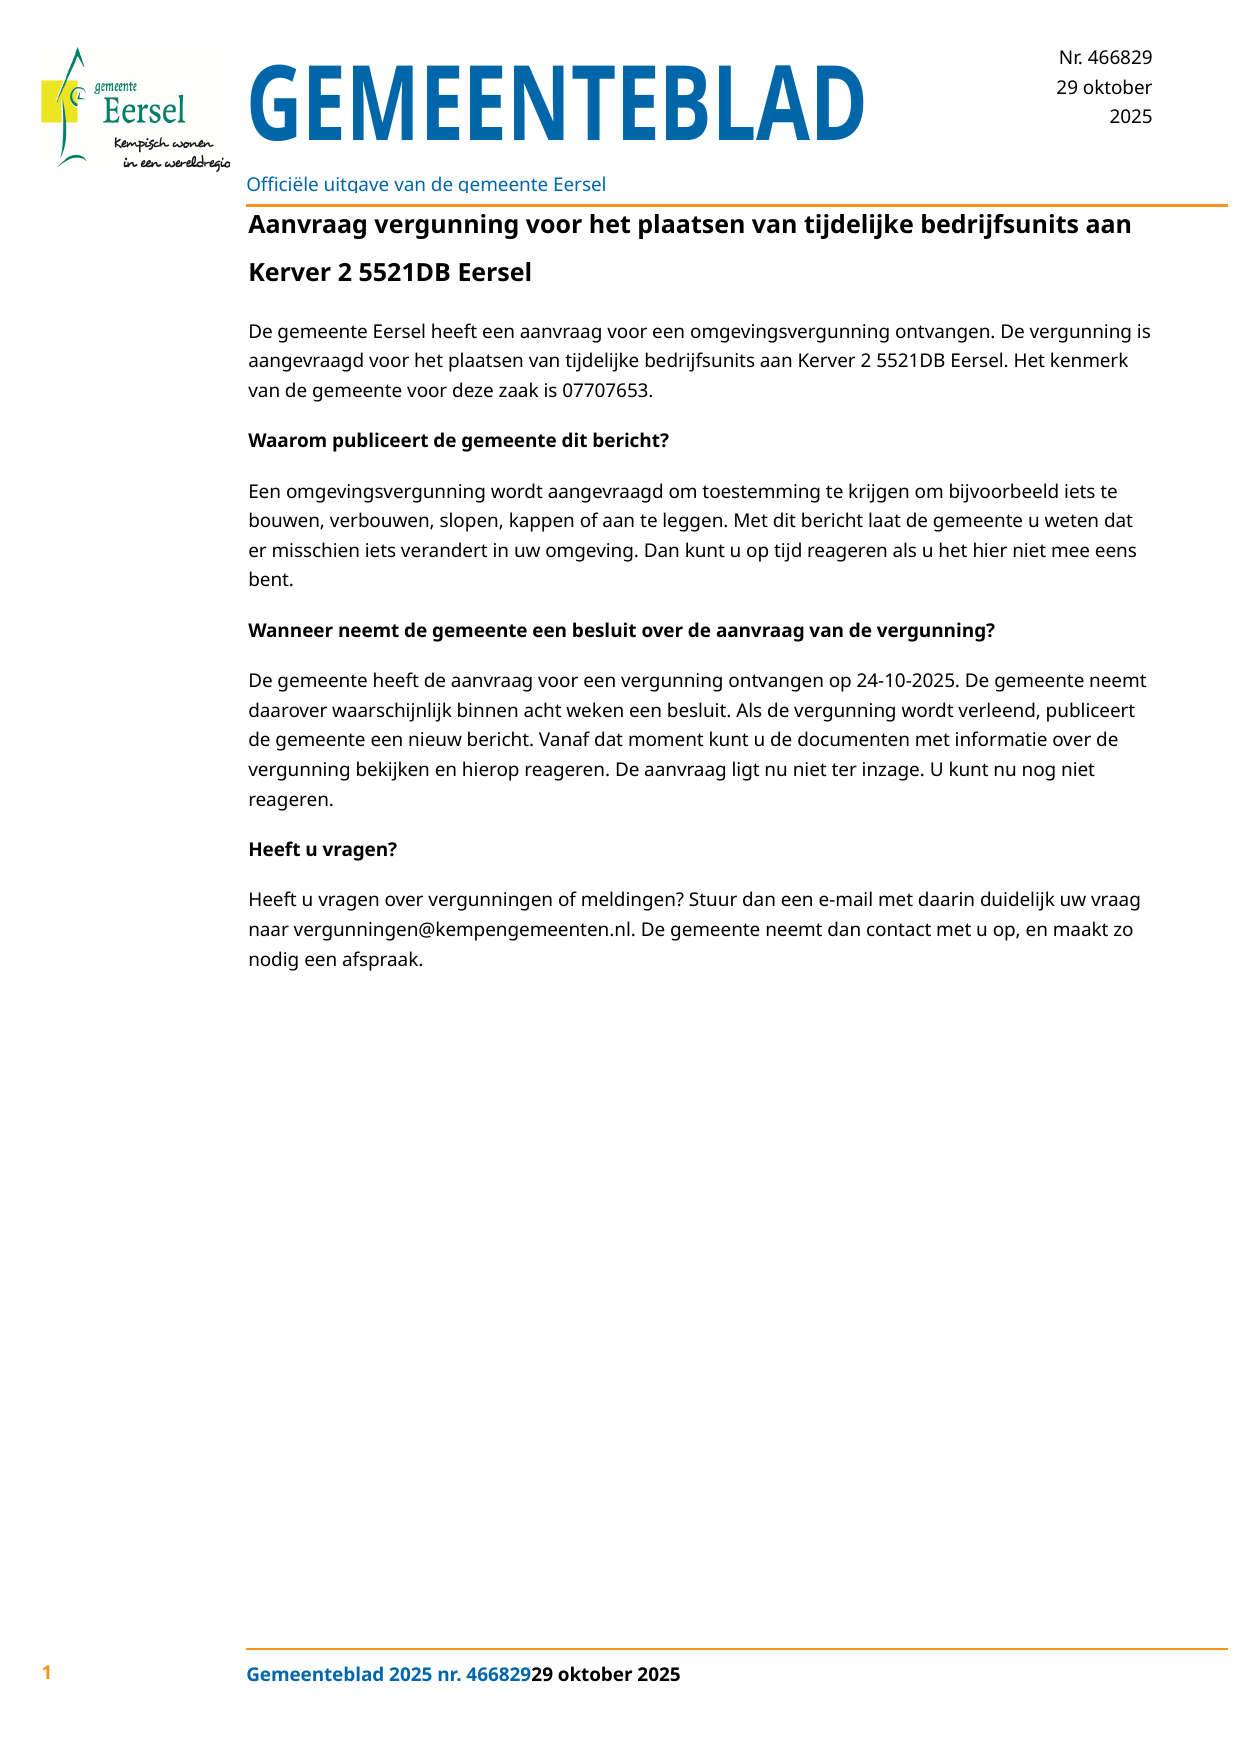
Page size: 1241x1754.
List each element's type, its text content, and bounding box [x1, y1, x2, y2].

text Heeft u vragen? [248, 836, 1152, 862]
text De gemeente heeft de aanvraag voor een vergunning ontvangen op 24-10-2025. De gemeente neemt daarover waarschijnlijk binnen acht weken een besluit. Als de vergunning wordt verleend, publiceert de gemeente een nieuw bericht. Vanaf dat moment kunt u de documenten met informatie over de vergunning bekijken en hierop reageren. De aanvraag ligt nu niet ter inzage. U kunt nu nog niet reageren. [248, 667, 1152, 812]
picture [41, 47, 231, 172]
text Wanneer neemt de gemeente een besluit over de aanvraag van de vergunning? [248, 617, 1152, 643]
text Waarom publiceert de gemeente dit bericht? [248, 427, 1152, 453]
text De gemeente Eersel heeft een aanvraag voor een omgevingsvergunning ontvangen. De vergunning is aangevraagd voor het plaatsen van tijdelijke bedrijfsunits aan Kerver 2 5521DB Eersel. Het kenmerk van de gemeente voor deze zaak is 07707653. [248, 318, 1152, 403]
text Een omgevingsvergunning wordt aangevraagd om toestemming te krijgen om bijvoorbeeld iets te bouwen, verbouwen, slopen, kappen of aan te leggen. Met dit bericht laat de gemeente u weten dat er misschien iets verandert in uw omgeving. Dan kunt u op tijd reageren als u het hier niet mee eens bent. [248, 478, 1152, 592]
text Heeft u vragen over vergunningen of meldingen? Stuur dan een e-mail met daarin duidelijk uw vraag naar vergunningen@kempengemeenten.nl. De gemeente neemt dan contact met u op, en maakt zo nodig een afspraak. [248, 887, 1152, 972]
text Aanvraag vergunning voor het plaatsen van tijdelijke bedrijfsunits aan Kerver 2 5521DB Eersel [248, 207, 1152, 288]
